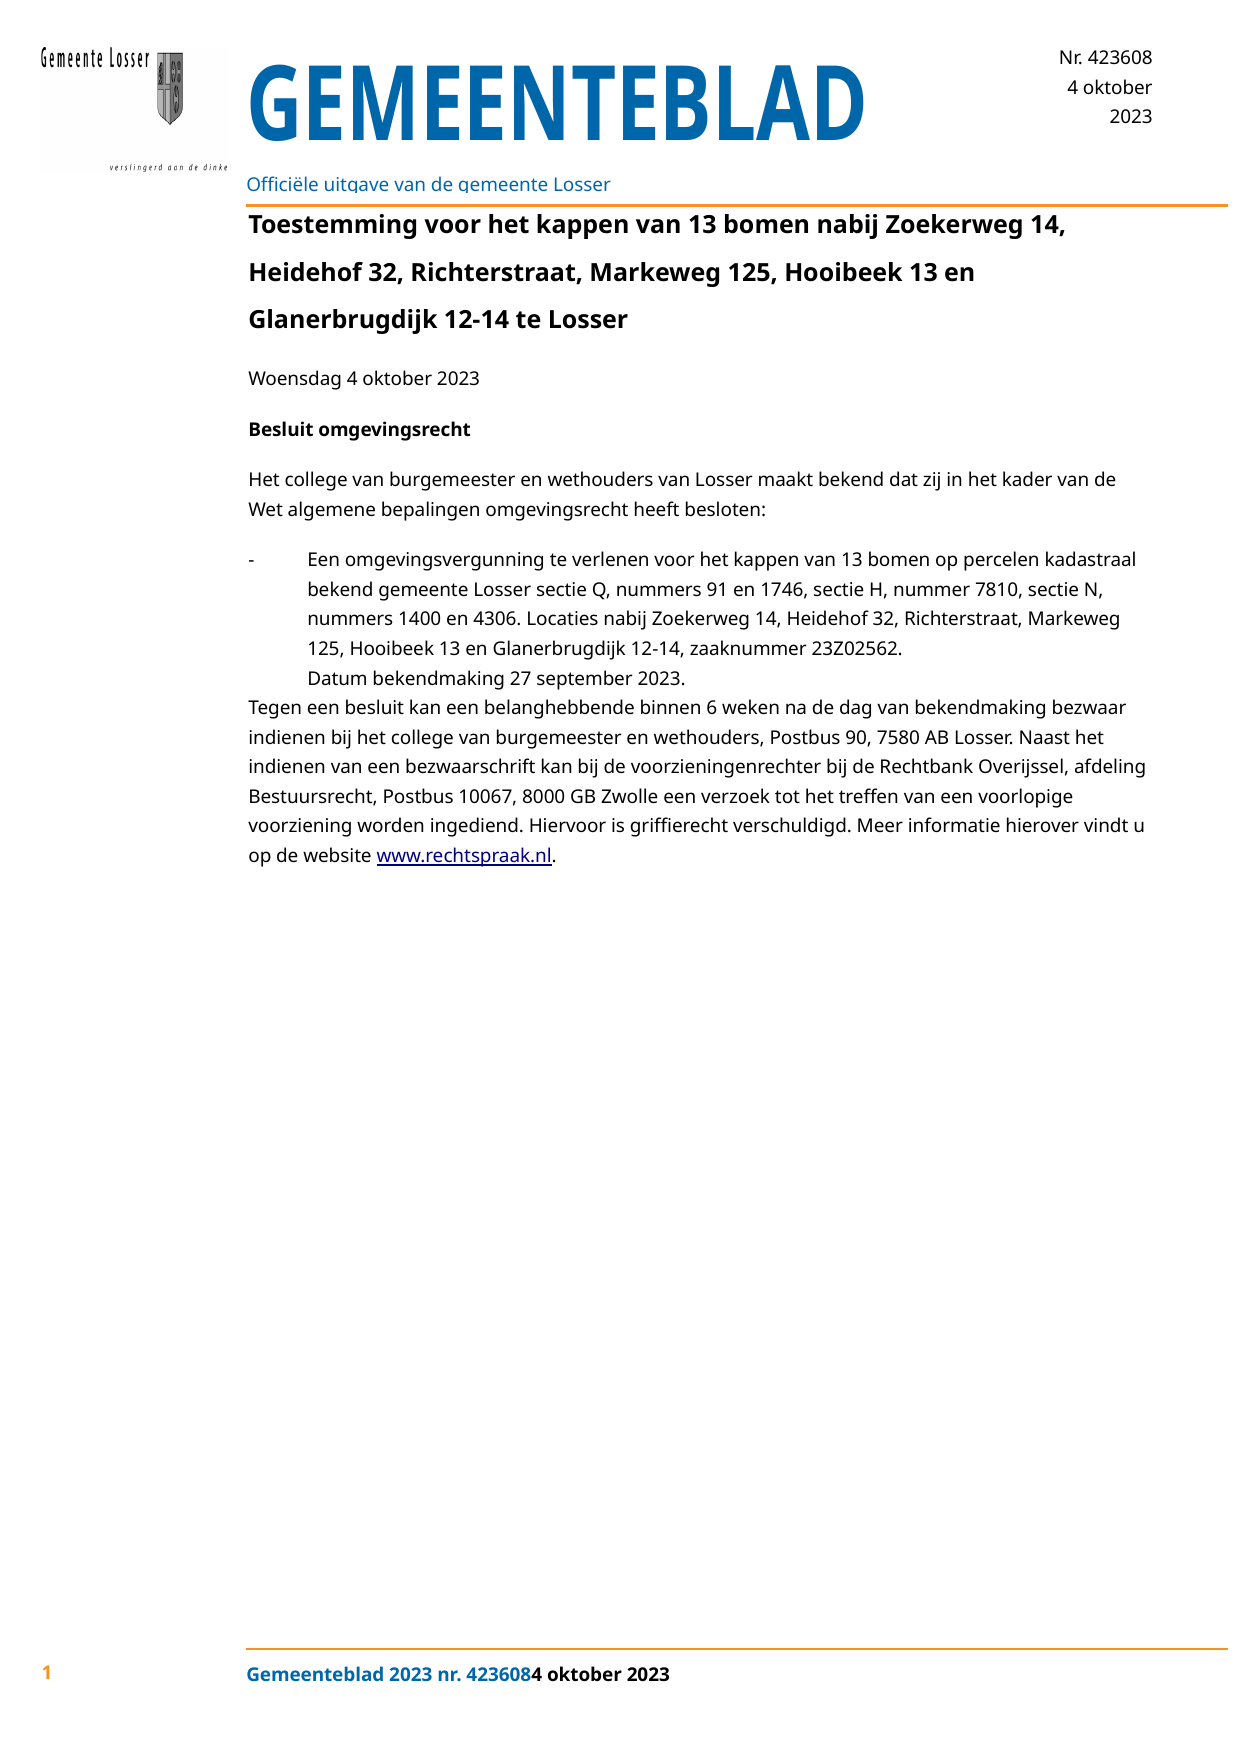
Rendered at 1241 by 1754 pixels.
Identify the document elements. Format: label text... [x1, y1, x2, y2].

text Besluit omgevingsrecht [248, 416, 1152, 442]
list Een omgevingsvergunning te verlenen voor het kappen van 13 bomen op percelen kadastraal bekend gemeente Losser sectie Q, nummers 91 en 1746, sectie H, nummer 7810, sectie N, nummers 1400 en 4306. Locaties nabij Zoekerweg 14, Heidehof 32, Richterstraat, Markeweg 125, Hooibeek 13 en Glanerbrugdijk 12-14, zaaknummer 23Z02562. [248, 546, 1152, 661]
list Datum bekendmaking 27 september 2023. [248, 665, 1152, 690]
text Toestemming voor het kappen van 13 bomen nabij Zoekerweg 14, Heidehof 32, Richterstraat, Markeweg 125, Hooibeek 13 en Glanerbrugdijk 12-14 te Losser [248, 207, 1152, 336]
text Tegen een besluit kan een belanghebbende binnen 6 weken na de dag van bekendmaking bezwaar indienen bij het college van burgemeester en wethouders, Postbus 90, 7580 AB Losser. Naast het indienen van een bezwaarschrift kan bij de voorzieningenrechter bij de Rechtbank Overijssel, afdeling Bestuursrecht, Postbus 10067, 8000 GB Zwolle een verzoek tot het treffen van een voorlopige voorziening worden ingediend. Hiervoor is griffierecht verschuldigd. Meer informatie hierover vindt u op de website www.rechtspraak.nl. [248, 694, 1152, 868]
text Het college van burgemeester en wethouders van Losser maakt bekend dat zij in het kader van de Wet algemene bepalingen omgevingsrecht heeft besloten: [248, 466, 1152, 522]
picture [41, 47, 231, 172]
text Woensdag 4 oktober 2023 [248, 366, 1152, 391]
